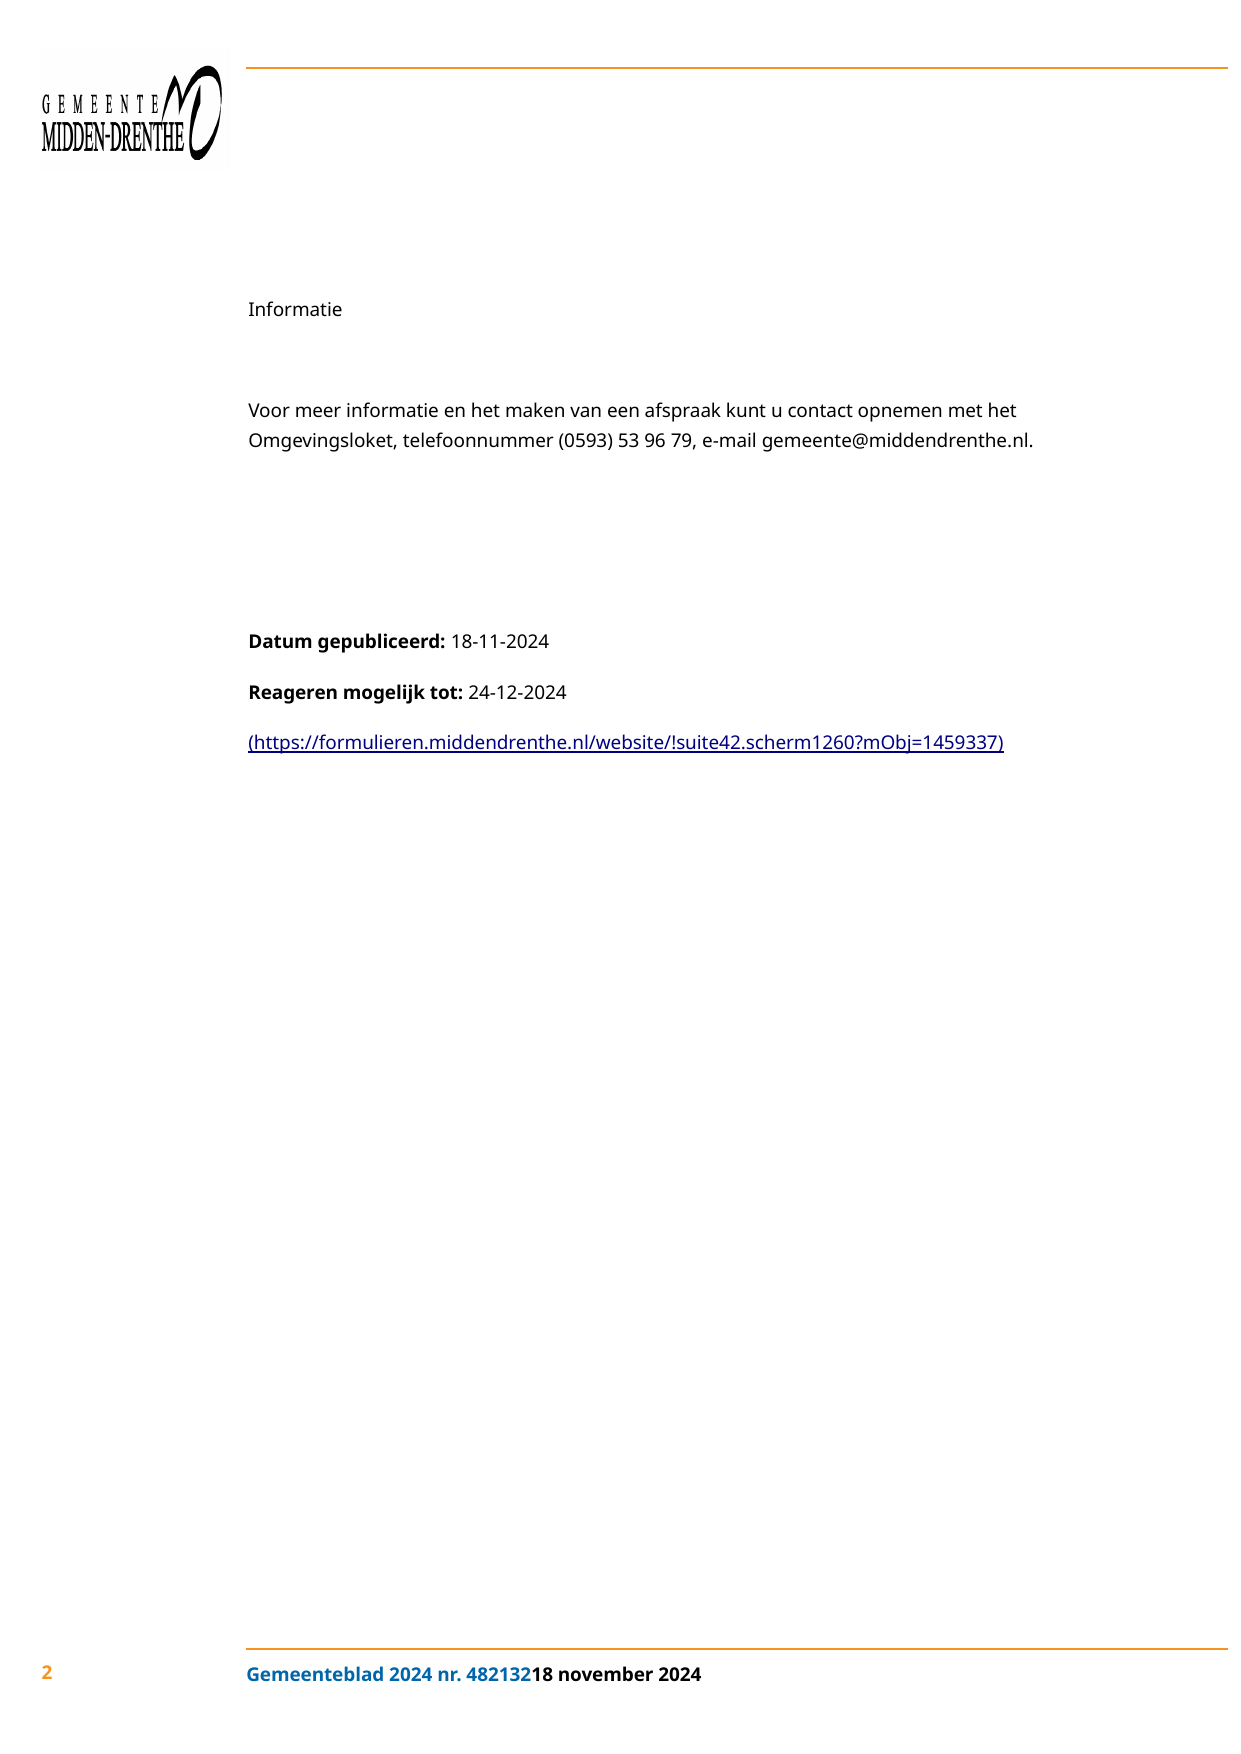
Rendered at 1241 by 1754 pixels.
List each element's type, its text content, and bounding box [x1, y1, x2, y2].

text Reageren mogelijk tot: 24-12-2024 [248, 679, 1152, 705]
picture [41, 47, 231, 172]
text Voor meer informatie en het maken van een afspraak kunt u contact opnemen met het Omgevingsloket, telefoonnummer (0593) 53 96 79, e-mail gemeente@middendrenthe.nl. [248, 397, 1152, 453]
text (https://formulieren.middendrenthe.nl/website/!suite42.scherm1260?mObj=1459337) [248, 729, 1152, 755]
text Informatie [248, 296, 1152, 322]
text Datum gepubliceerd: 18-11-2024 [248, 628, 1152, 654]
